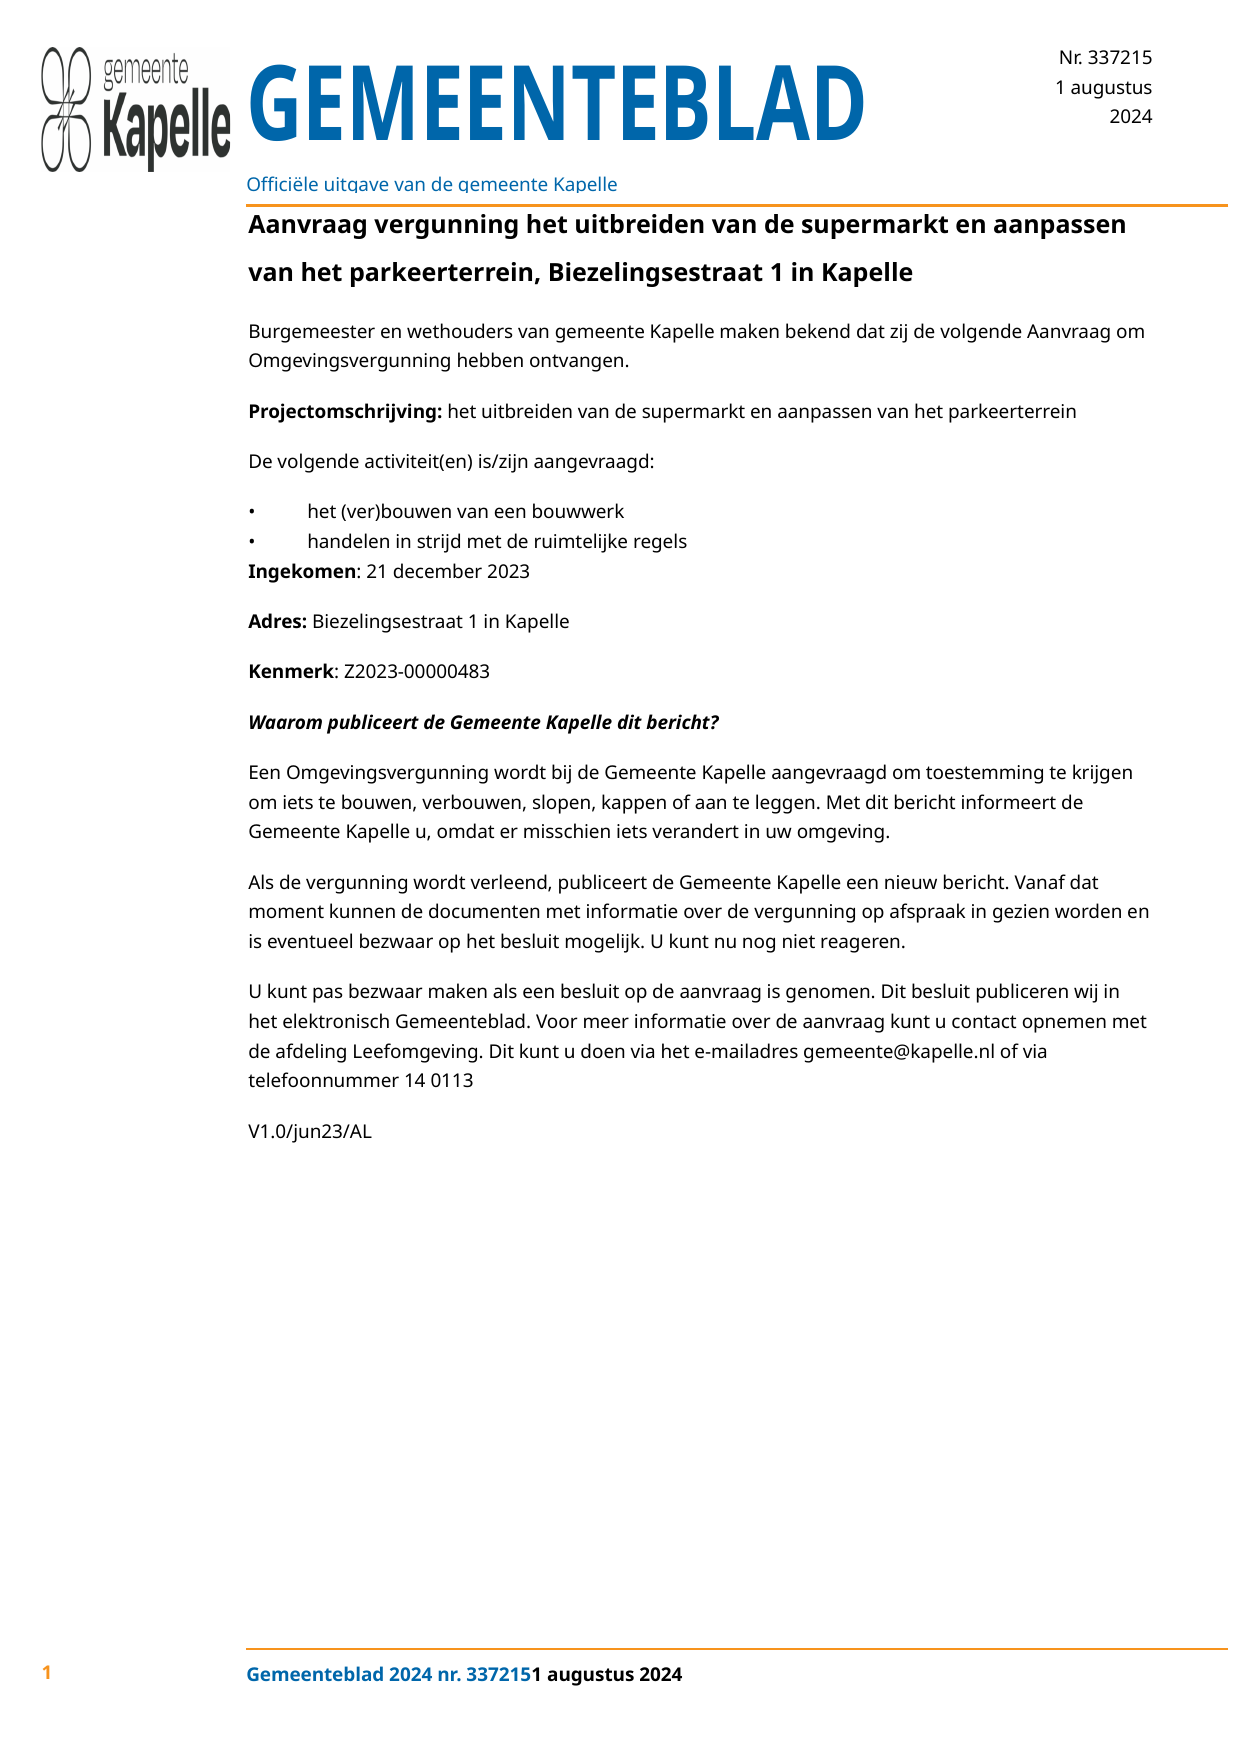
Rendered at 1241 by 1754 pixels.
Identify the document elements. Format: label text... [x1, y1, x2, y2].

text Een Omgevingsvergunning wordt bij de Gemeente Kapelle aangevraagd om toestemming te krijgen om iets te bouwen, verbouwen, slopen, kappen of aan te leggen. Met dit bericht informeert de Gemeente Kapelle u, omdat er misschien iets verandert in uw omgeving. [248, 759, 1152, 844]
picture [41, 47, 231, 172]
text Projectomschrijving: het uitbreiden van de supermarkt en aanpassen van het parkeerterrein [248, 398, 1152, 424]
text Kenmerk: Z2023-00000483 [248, 659, 1152, 684]
text V1.0/jun23/AL [248, 1118, 1152, 1144]
text Burgemeester en wethouders van gemeente Kapelle maken bekend dat zij de volgende Aanvraag om Omgevingsvergunning hebben ontvangen. [248, 318, 1152, 373]
text U kunt pas bezwaar maken als een besluit op de aanvraag is genomen. Dit besluit publiceren wij in het elektronisch Gemeenteblad. Voor meer informatie over de aanvraag kunt u contact opnemen met de afdeling Leefomgeving. Dit kunt u doen via het e-mailadres gemeente@kapelle.nl of via telefoonnummer 14 0113 [248, 979, 1152, 1093]
text Adres: Biezelingsestraat 1 in Kapelle [248, 608, 1152, 634]
text Als de vergunning wordt verleend, publiceert de Gemeente Kapelle een nieuw bericht. Vanaf dat moment kunnen de documenten met informatie over de vergunning op afspraak in gezien worden en is eventueel bezwaar op het besluit mogelijk. U kunt nu nog niet reageren. [248, 869, 1152, 954]
text Aanvraag vergunning het uitbreiden van de supermarkt en aanpassen van het parkeerterrein, Biezelingsestraat 1 in Kapelle [248, 207, 1152, 288]
list het (ver)bouwen van een bouwwerk [248, 499, 1152, 524]
text Ingekomen: 21 december 2023 [248, 558, 1152, 584]
text De volgende activiteit(en) is/zijn aangevraagd: [248, 448, 1152, 474]
text Waarom publiceert de Gemeente Kapelle dit bericht? [248, 709, 1152, 735]
list handelen in strijd met de ruimtelijke regels [248, 528, 1152, 554]
